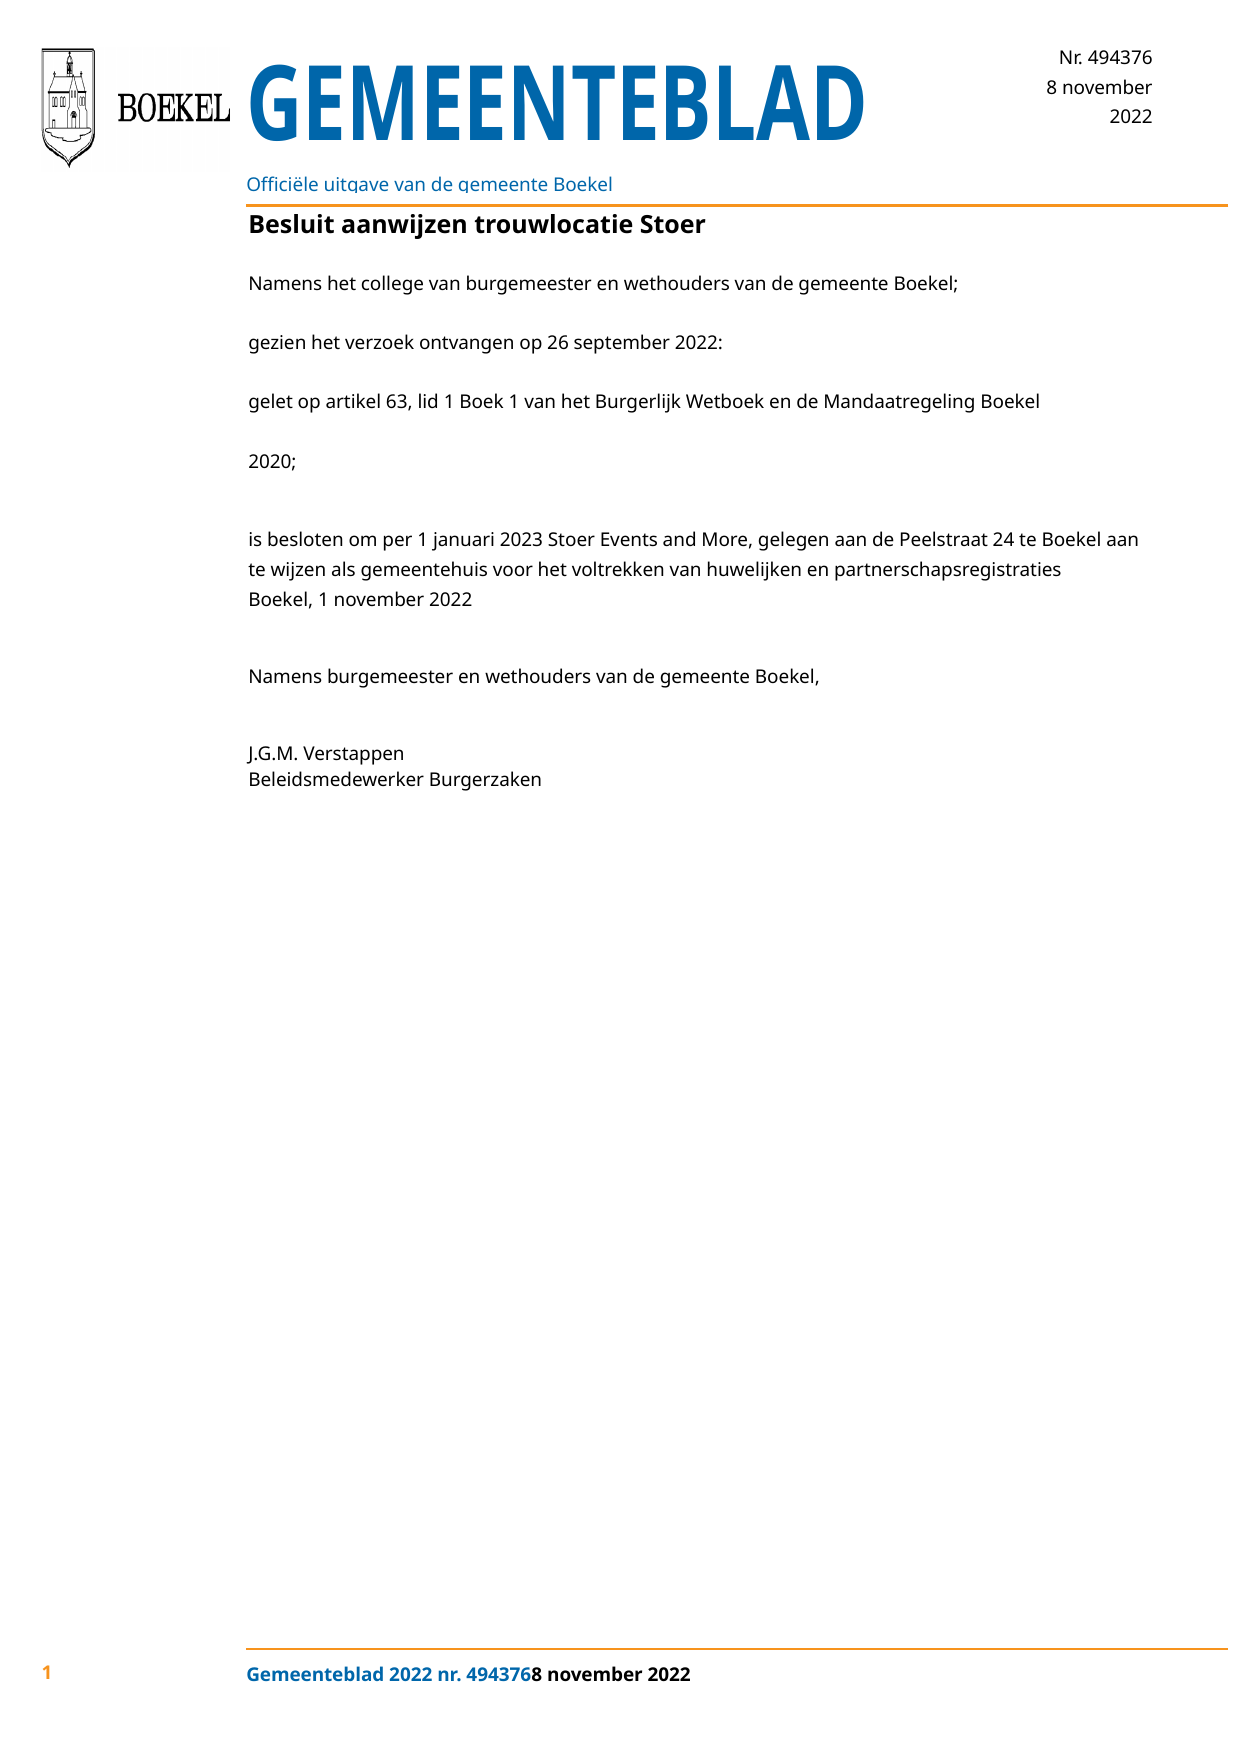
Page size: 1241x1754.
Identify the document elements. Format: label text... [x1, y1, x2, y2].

text 2020; [248, 448, 1152, 473]
text Namens burgemeester en wethouders van de gemeente Boekel, [248, 663, 1152, 689]
text gelet op artikel 63, lid 1 Boek 1 van het Burgerlijk Wetboek en de Mandaatregeling Boekel [248, 389, 1152, 414]
text Besluit aanwijzen trouwlocatie Stoer [248, 207, 1152, 241]
text Namens het college van burgemeester en wethouders van de gemeente Boekel; [248, 270, 1152, 296]
text is besloten om per 1 januari 2023 Stoer Events and More, gelegen aan de Peelstraat 24 te Boekel aan te wijzen als gemeentehuis voor het voltrekken van huwelijken en partnerschapsregistraties [248, 527, 1152, 582]
text gezien het verzoek ontvangen op 26 september 2022: [248, 329, 1152, 355]
text Boekel, 1 november 2022 [248, 586, 1152, 612]
picture [41, 47, 231, 172]
text Beleidsmedewerker Burgerzaken [248, 766, 1152, 792]
text J.G.M. Verstappen [248, 740, 1152, 766]
